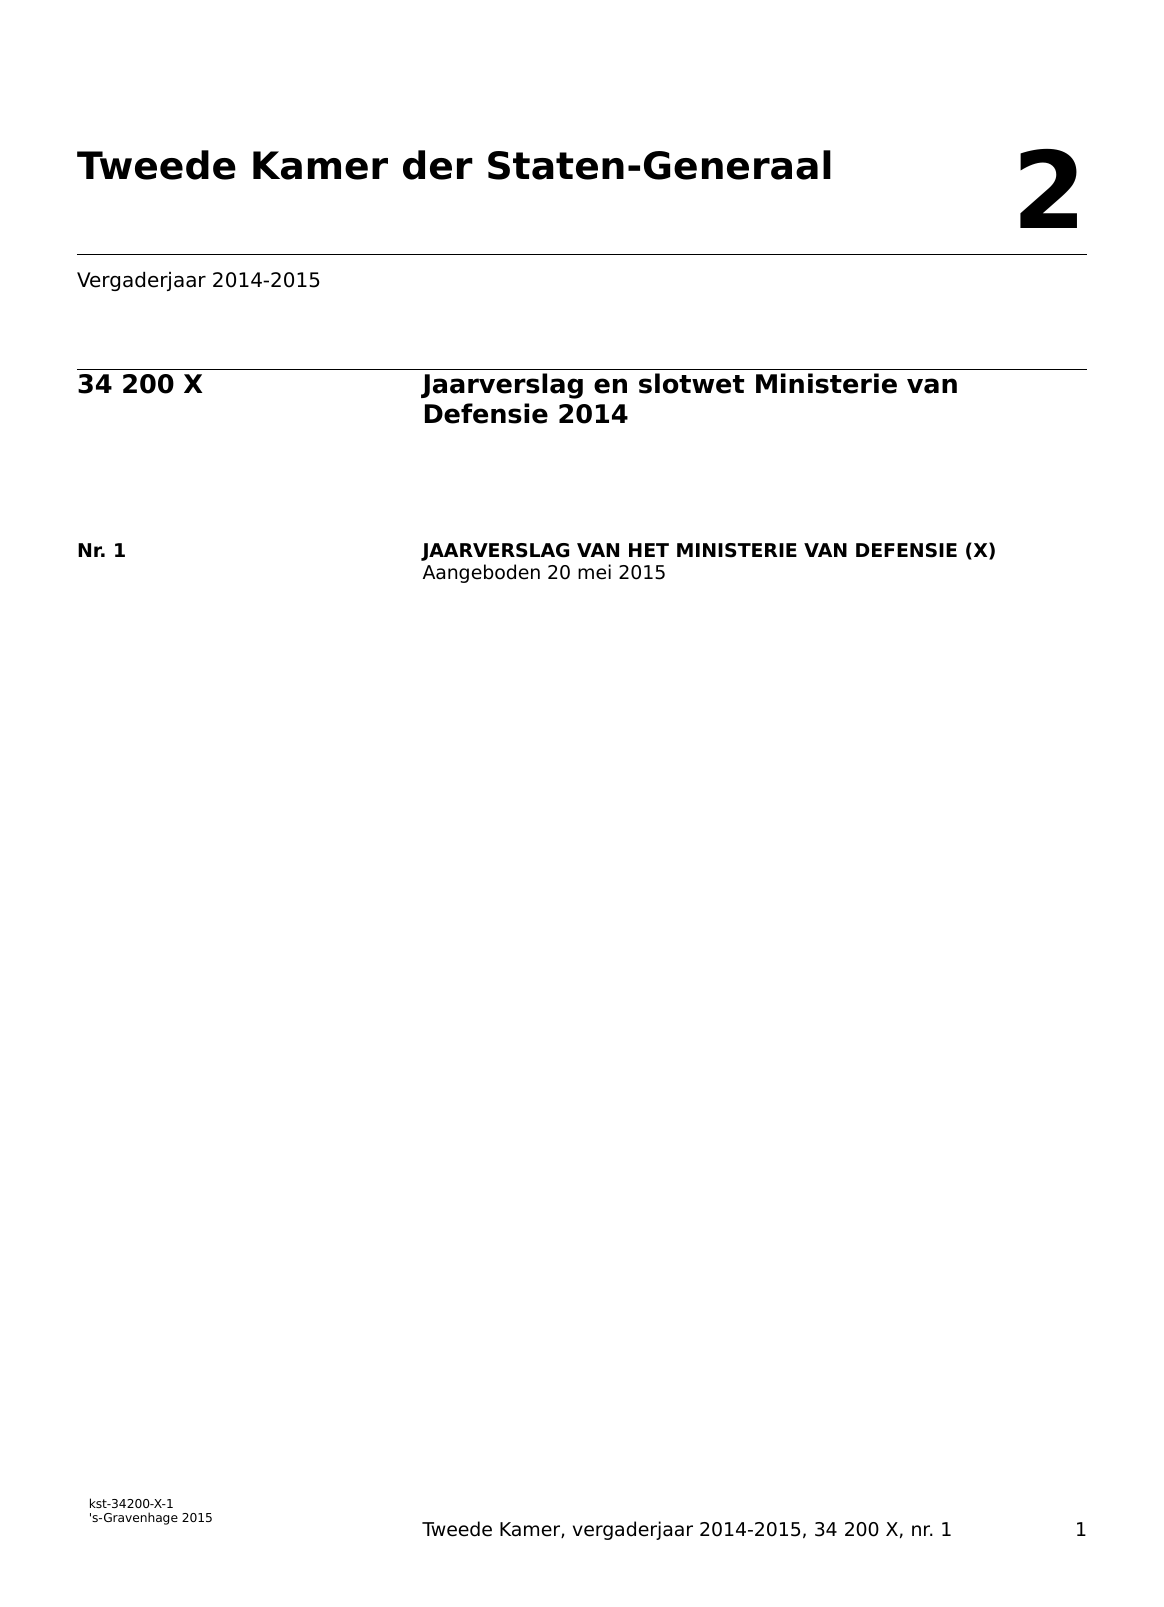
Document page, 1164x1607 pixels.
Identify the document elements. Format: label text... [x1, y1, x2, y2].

subtitle Nr. 1 JAARVERSLAG VAN HET MINISTERIE VAN DEFENSIE (X) [77, 540, 1087, 562]
text 's-Gravenhage 2015 [88, 1511, 323, 1525]
text Aangeboden 20 mei 2015 [422, 562, 1087, 584]
subtitle 34 200 X Jaarverslag en slotwet Ministerie van Defensie 2014 [77, 370, 1087, 429]
table_cell Vergaderjaar 2014-2015 [77, 255, 1087, 369]
text kst-34200-X-1 [88, 1497, 323, 1511]
table_header Tweede Kamer der Staten-Generaal [77, 130, 886, 254]
table_header 2 [886, 130, 1087, 254]
